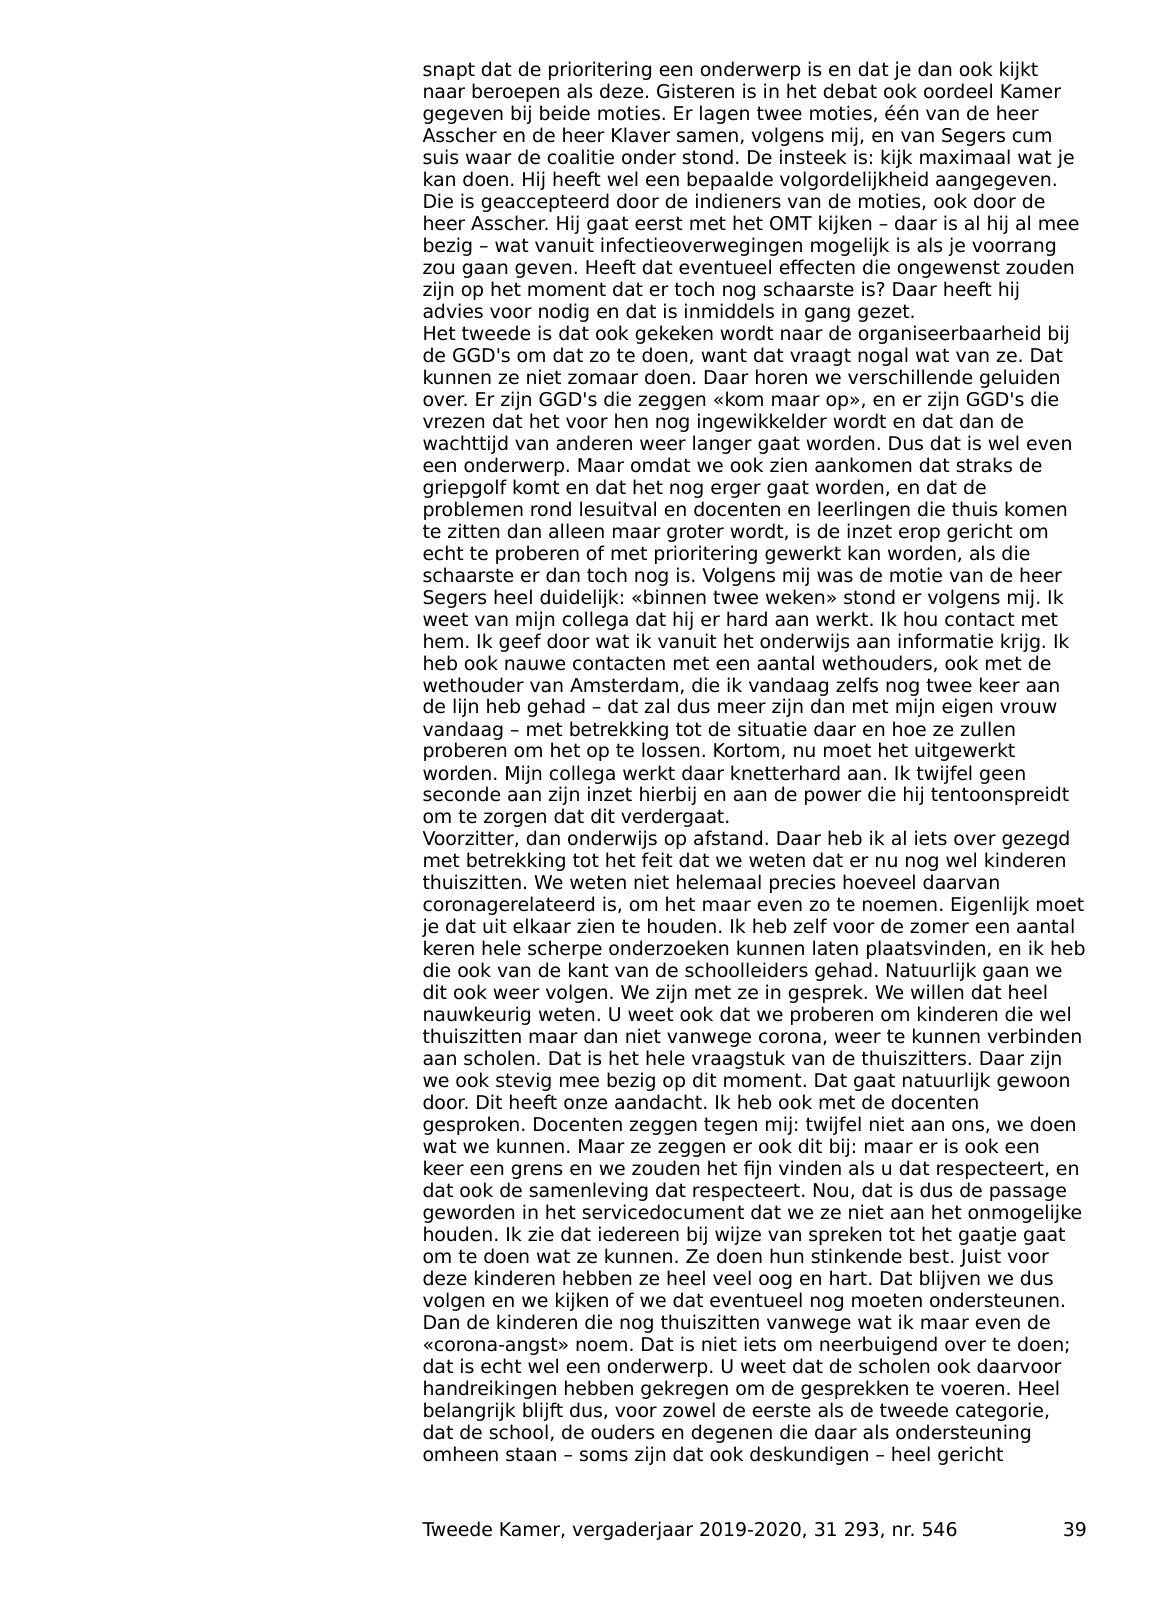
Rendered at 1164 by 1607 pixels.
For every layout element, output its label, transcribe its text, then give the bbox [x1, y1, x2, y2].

text snapt dat de prioritering een onderwerp is en dat je dan ook kijkt naar beroepen als deze. Gisteren is in het debat ook oordeel Kamer gegeven bij beide moties. Er lagen twee moties, één van de heer Asscher en de heer Klaver samen, volgens mij, en van Segers cum suis waar de coalitie onder stond. De insteek is: kijk maximaal wat je kan doen. Hij heeft wel een bepaalde volgordelijkheid aangegeven. Die is geaccepteerd door de indieners van de moties, ook door de heer Asscher. Hij gaat eerst met het OMT kijken – daar is al hij al mee bezig – wat vanuit infectieoverwegingen mogelijk is als je voorrang zou gaan geven. Heeft dat eventueel effecten die ongewenst zouden zijn op het moment dat er toch nog schaarste is? Daar heeft hij advies voor nodig en dat is inmiddels in gang gezet. [422, 59, 1087, 323]
text Het tweede is dat ook gekeken wordt naar de organiseerbaarheid bij de GGD's om dat zo te doen, want dat vraagt nogal wat van ze. Dat kunnen ze niet zomaar doen. Daar horen we verschillende geluiden over. Er zijn GGD's die zeggen «kom maar op», en er zijn GGD's die vrezen dat het voor hen nog ingewikkelder wordt en dat dan de wachttijd van anderen weer langer gaat worden. Dus dat is wel even een onderwerp. Maar omdat we ook zien aankomen dat straks de griepgolf komt en dat het nog erger gaat worden, en dat de problemen rond lesuitval en docenten en leerlingen die thuis komen te zitten dan alleen maar groter wordt, is de inzet erop gericht om echt te proberen of met prioritering gewerkt kan worden, als die schaarste er dan toch nog is. Volgens mij was de motie van de heer Segers heel duidelijk: «binnen twee weken» stond er volgens mij. Ik weet van mijn collega dat hij er hard aan werkt. Ik hou contact met hem. Ik geef door wat ik vanuit het onderwijs aan informatie krijg. Ik heb ook nauwe contacten met een aantal wethouders, ook met de wethouder van Amsterdam, die ik vandaag zelfs nog twee keer aan de lijn heb gehad – dat zal dus meer zijn dan met mijn eigen vrouw vandaag – met betrekking tot de situatie daar en hoe ze zullen proberen om het op te lossen. Kortom, nu moet het uitgewerkt worden. Mijn collega werkt daar knetterhard aan. Ik twijfel geen seconde aan zijn inzet hierbij en aan de power die hij tentoonspreidt om te zorgen dat dit verdergaat. [422, 323, 1087, 828]
text Dan de kinderen die nog thuiszitten vanwege wat ik maar even de «corona-angst» noem. Dat is niet iets om neerbuigend over te doen; dat is echt wel een onderwerp. U weet dat de scholen ook daarvoor handreikingen hebben gekregen om de gesprekken te voeren. Heel belangrijk blijft dus, voor zowel de eerste als de tweede categorie, dat de school, de ouders en degenen die daar als ondersteuning omheen staan – soms zijn dat ook deskundigen – heel gericht [422, 1312, 1087, 1466]
text Voorzitter, dan onderwijs op afstand. Daar heb ik al iets over gezegd met betrekking tot het feit dat we weten dat er nu nog wel kinderen thuiszitten. We weten niet helemaal precies hoeveel daarvan coronagerelateerd is, om het maar even zo te noemen. Eigenlijk moet je dat uit elkaar zien te houden. Ik heb zelf voor de zomer een aantal keren hele scherpe onderzoeken kunnen laten plaatsvinden, en ik heb die ook van de kant van de schoolleiders gehad. Natuurlijk gaan we dit ook weer volgen. We zijn met ze in gesprek. We willen dat heel nauwkeurig weten. U weet ook dat we proberen om kinderen die wel thuiszitten maar dan niet vanwege corona, weer te kunnen verbinden aan scholen. Dat is het hele vraagstuk van de thuiszitters. Daar zijn we ook stevig mee bezig op dit moment. Dat gaat natuurlijk gewoon door. Dit heeft onze aandacht. Ik heb ook met de docenten gesproken. Docenten zeggen tegen mij: twijfel niet aan ons, we doen wat we kunnen. Maar ze zeggen er ook dit bij: maar er is ook een keer een grens en we zouden het fijn vinden als u dat respecteert, en dat ook de samenleving dat respecteert. Nou, dat is dus de passage geworden in het servicedocument dat we ze niet aan het onmogelijke houden. Ik zie dat iedereen bij wijze van spreken tot het gaatje gaat om te doen wat ze kunnen. Ze doen hun stinkende best. Juist voor deze kinderen hebben ze heel veel oog en hart. Dat blijven we dus volgen en we kijken of we dat eventueel nog moeten ondersteunen. [422, 828, 1087, 1312]
